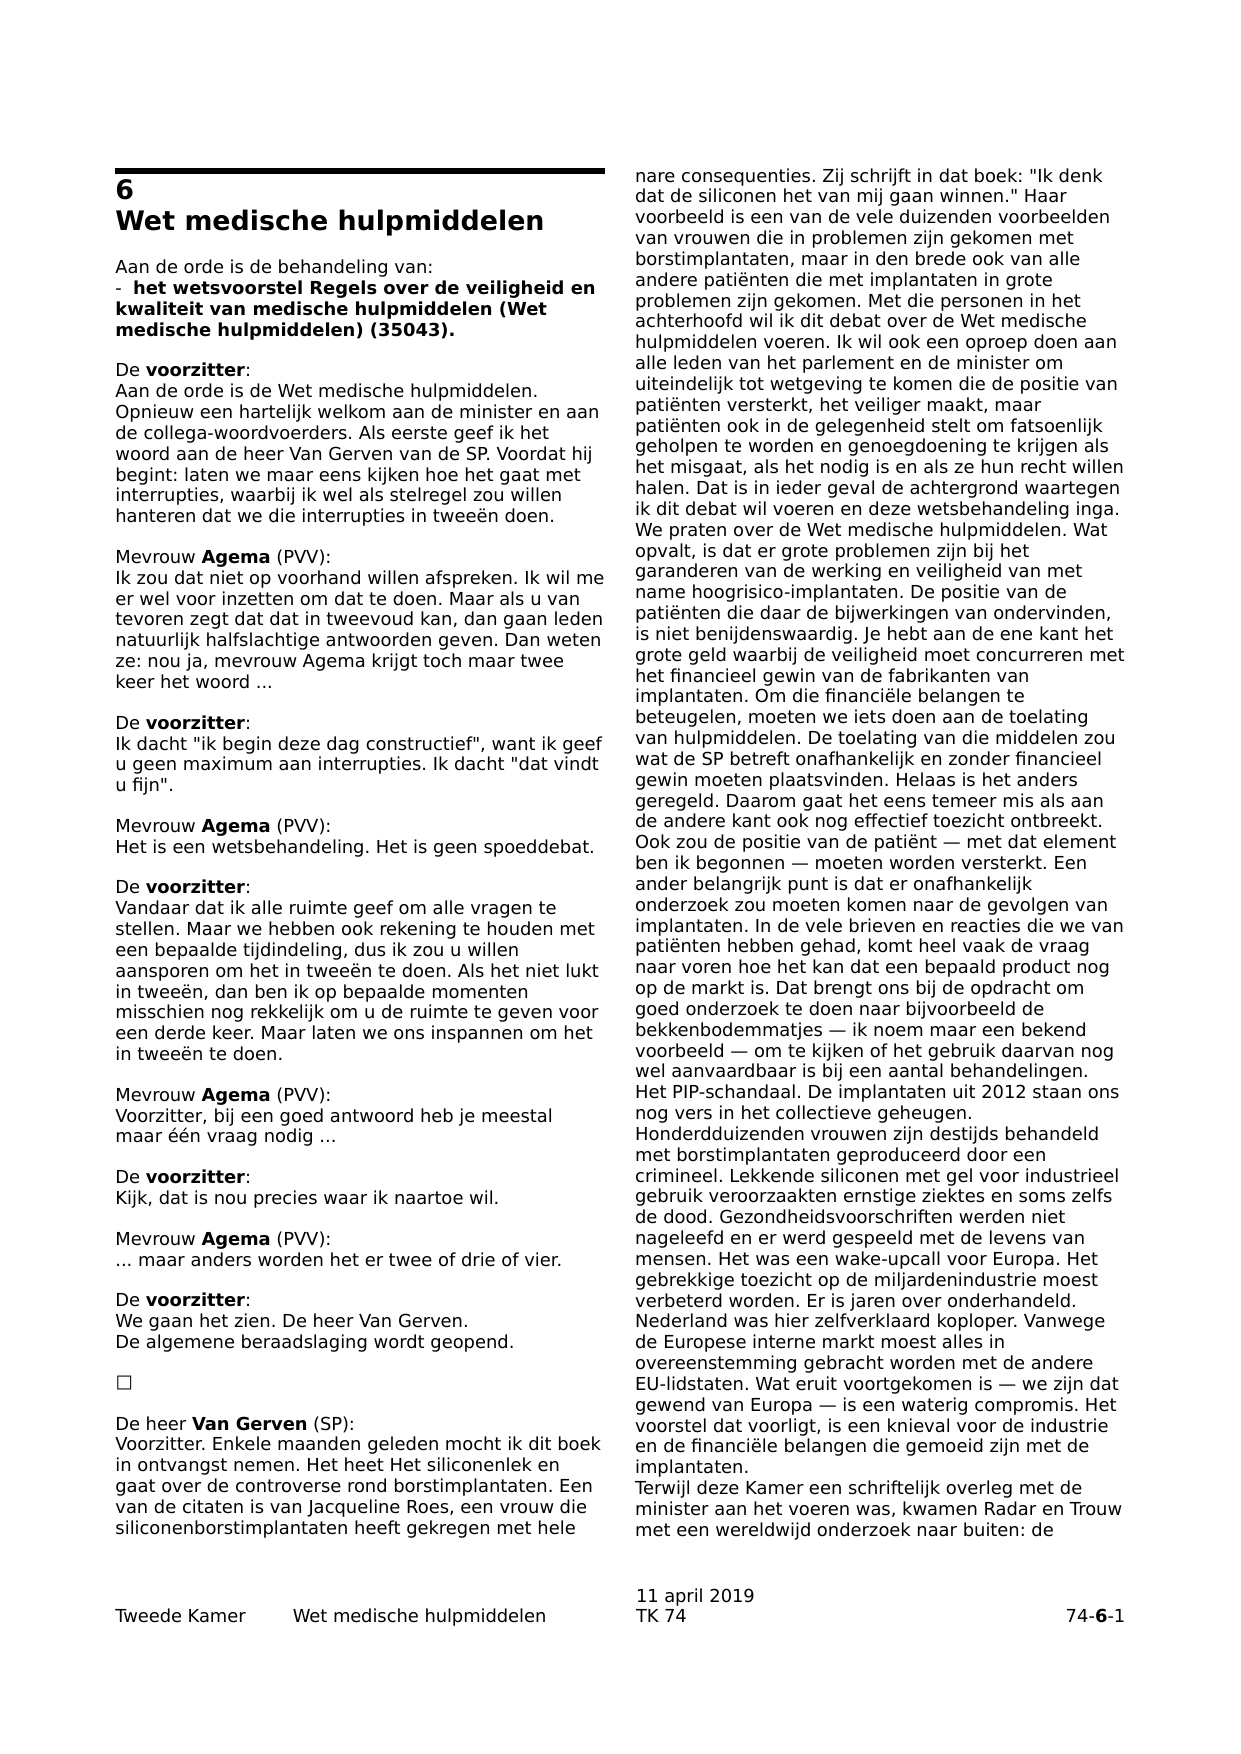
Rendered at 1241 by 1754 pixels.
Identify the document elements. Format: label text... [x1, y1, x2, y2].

text De heer Van Gerven (SP): [115, 1413, 605, 1434]
text De voorzitter: [115, 877, 605, 898]
text Voorzitter, bij een goed antwoord heb je meestal maar één vraag nodig ... [115, 1105, 605, 1147]
text De voorzitter: [115, 1167, 605, 1188]
title 6 Wet medische hulpmiddelen [115, 174, 605, 237]
list het wetsvoorstel Regels over de veiligheid en kwaliteit van medische hulpmiddelen (Wet medische hulpmiddelen) (35043). [115, 278, 605, 340]
text Kijk, dat is nou precies waar ik naartoe wil. [115, 1188, 605, 1209]
text Aan de orde is de Wet medische hulpmiddelen. Opnieuw een hartelijk welkom aan de minister en aan de collega-woordvoerders. Als eerste geef ik het woord aan de heer Van Gerven van de SP. Voordat hij begint: laten we maar eens kijken hoe het gaat met interrupties, waarbij ik wel als stelregel zou willen hanteren dat we die interrupties in tweeën doen. [115, 381, 605, 527]
text Voorzitter. Enkele maanden geleden mocht ik dit boek in ontvangst nemen. Het heet Het siliconenlek en gaat over de controverse rond borstimplantaten. Een van de citaten is van Jacqueline Roes, een vrouw die siliconenborstimplantaten heeft gekregen met hele [115, 1434, 605, 1538]
text Mevrouw Agema (PVV): [115, 1229, 605, 1249]
text De voorzitter: [115, 1290, 605, 1311]
text Terwijl deze Kamer een schriftelijk overleg met de minister aan het voeren was, kwamen Radar en Trouw met een wereldwijd onderzoek naar buiten: de [635, 1478, 1125, 1540]
text Ik dacht "ik begin deze dag constructief", want ik geef u geen maximum aan interrupties. Ik dacht "dat vindt u fijn". [115, 733, 605, 796]
text Mevrouw Agema (PVV): [115, 547, 605, 567]
text Het is een wetsbehandeling. Het is geen spoeddebat. [115, 836, 605, 857]
text We gaan het zien. De heer Van Gerven. [115, 1311, 605, 1332]
text Ik zou dat niet op voorhand willen afspreken. Ik wil me er wel voor inzetten om dat te doen. Maar als u van tevoren zegt dat dat in tweevoud kan, dan gaan leden natuurlijk halfslachtige antwoorden geven. Dan weten ze: nou ja, mevrouw Agema krijgt toch maar twee keer het woord ... [115, 567, 605, 692]
text Mevrouw Agema (PVV): [115, 1085, 605, 1105]
text Vandaar dat ik alle ruimte geef om alle vragen te stellen. Maar we hebben ook rekening te houden met een bepaalde tijdindeling, dus ik zou u willen aansporen om het in tweeën te doen. Als het niet lukt in tweeën, dan ben ik op bepaalde momenten misschien nog rekkelijk om u de ruimte te geven voor een derde keer. Maar laten we ons inspannen om het in tweeën te doen. [115, 898, 605, 1065]
text nare consequenties. Zij schrijft in dat boek: "Ik denk dat de siliconen het van mij gaan winnen." Haar voorbeeld is een van de vele duizenden voorbeelden van vrouwen die in problemen zijn gekomen met borstimplantaten, maar in den brede ook van alle andere patiënten die met implantaten in grote problemen zijn gekomen. Met die personen in het achterhoofd wil ik dit debat over de Wet medische hulpmiddelen voeren. Ik wil ook een oproep doen aan alle leden van het parlement en de minister om uiteindelijk tot wetgeving te komen die de positie van patiënten versterkt, het veiliger maakt, maar patiënten ook in de gelegenheid stelt om fatsoenlijk geholpen te worden en genoegdoening te krijgen als het misgaat, als het nodig is en als ze hun recht willen halen. Dat is in ieder geval de achtergrond waartegen ik dit debat wil voeren en deze wetsbehandeling inga. [635, 165, 1125, 519]
text Aan de orde is de behandeling van: [115, 257, 605, 278]
text ⬜ [115, 1373, 605, 1393]
text We praten over de Wet medische hulpmiddelen. Wat opvalt, is dat er grote problemen zijn bij het garanderen van de werking en veiligheid van met name hoogrisico-implantaten. De positie van de patiënten die daar de bijwerkingen van ondervinden, is niet benijdenswaardig. Je hebt aan de ene kant het grote geld waarbij de veiligheid moet concurreren met het financieel gewin van de fabrikanten van implantaten. Om die financiële belangen te beteugelen, moeten we iets doen aan de toelating van hulpmiddelen. De toelating van die middelen zou wat de SP betreft onafhankelijk en zonder financieel gewin moeten plaatsvinden. Helaas is het anders geregeld. Daarom gaat het eens temeer mis als aan de andere kant ook nog effectief toezicht ontbreekt. [635, 519, 1125, 832]
text Mevrouw Agema (PVV): [115, 816, 605, 836]
text De algemene beraadslaging wordt geopend. [115, 1332, 605, 1353]
text De voorzitter: [115, 360, 605, 381]
text De voorzitter: [115, 712, 605, 733]
text Het PIP-schandaal. De implantaten uit 2012 staan ons nog vers in het collectieve geheugen. Honderdduizenden vrouwen zijn destijds behandeld met borstimplantaten geproduceerd door een crimineel. Lekkende siliconen met gel voor industrieel gebruik veroorzaakten ernstige ziektes en soms zelfs de dood. Gezondheidsvoorschriften werden niet nageleefd en er werd gespeeld met de levens van mensen. Het was een wake-upcall voor Europa. Het gebrekkige toezicht op de miljardenindustrie moest verbeterd worden. Er is jaren over onderhandeld. Nederland was hier zelfverklaard koploper. Vanwege de Europese interne markt moest alles in overeenstemming gebracht worden met de andere EU-lidstaten. Wat eruit voortgekomen is — we zijn dat gewend van Europa — is een waterig compromis. Het voorstel dat voorligt, is een knieval voor de industrie en de financiële belangen die gemoeid zijn met de implantaten. [635, 1082, 1125, 1478]
text ... maar anders worden het er twee of drie of vier. [115, 1249, 605, 1270]
text Ook zou de positie van de patiënt — met dat element ben ik begonnen — moeten worden versterkt. Een ander belangrijk punt is dat er onafhankelijk onderzoek zou moeten komen naar de gevolgen van implantaten. In de vele brieven en reacties die we van patiënten hebben gehad, komt heel vaak de vraag naar voren hoe het kan dat een bepaald product nog op de markt is. Dat brengt ons bij de opdracht om goed onderzoek te doen naar bijvoorbeeld de bekkenbodemmatjes — ik noem maar een bekend voorbeeld — om te kijken of het gebruik daarvan nog wel aanvaardbaar is bij een aantal behandelingen. [635, 832, 1125, 1082]
